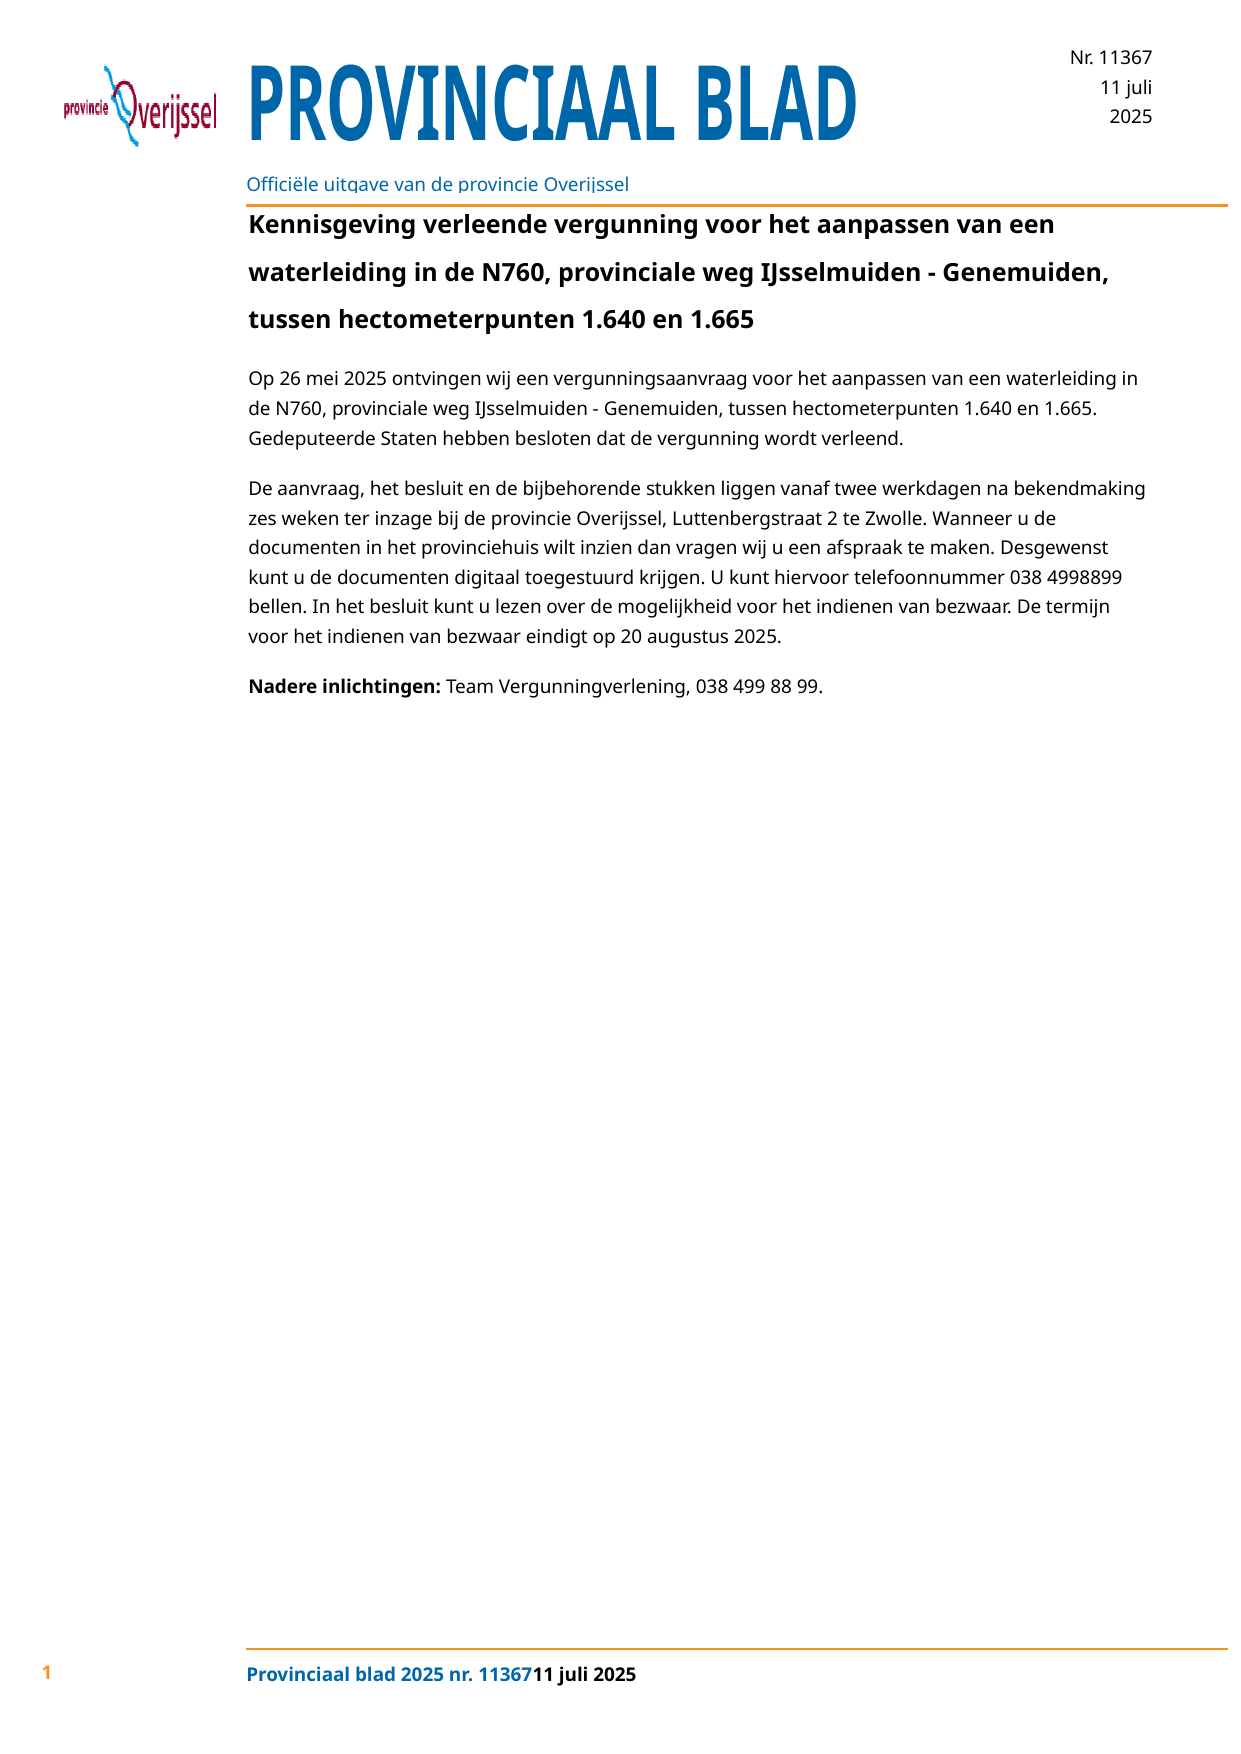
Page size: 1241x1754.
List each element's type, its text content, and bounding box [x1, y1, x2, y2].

text Op 26 mei 2025 ontvingen wij een vergunningsaanvraag voor het aanpassen van een waterleiding in de N760, provinciale weg IJsselmuiden - Genemuiden, tussen hectometerpunten 1.640 en 1.665. Gedeputeerde Staten hebben besloten dat de vergunning wordt verleend. [248, 366, 1152, 450]
text Nadere inlichtingen: Team Vergunningverlening, 038 499 88 99. [248, 673, 1152, 699]
picture [41, 47, 231, 172]
text De aanvraag, het besluit en de bijbehorende stukken liggen vanaf twee werkdagen na bekendmaking zes weken ter inzage bij de provincie Overijssel, Luttenbergstraat 2 te Zwolle. Wanneer u de documenten in het provinciehuis wilt inzien dan vragen wij u een afspraak te maken. Desgewenst kunt u de documenten digitaal toegestuurd krijgen. U kunt hiervoor telefoonnummer 038 4998899 bellen. In het besluit kunt u lezen over de mogelijkheid voor het indienen van bezwaar. De termijn voor het indienen van bezwaar eindigt op 20 augustus 2025. [248, 475, 1152, 649]
text Kennisgeving verleende vergunning voor het aanpassen van een waterleiding in de N760, provinciale weg IJsselmuiden - Genemuiden, tussen hectometerpunten 1.640 en 1.665 [248, 207, 1152, 336]
